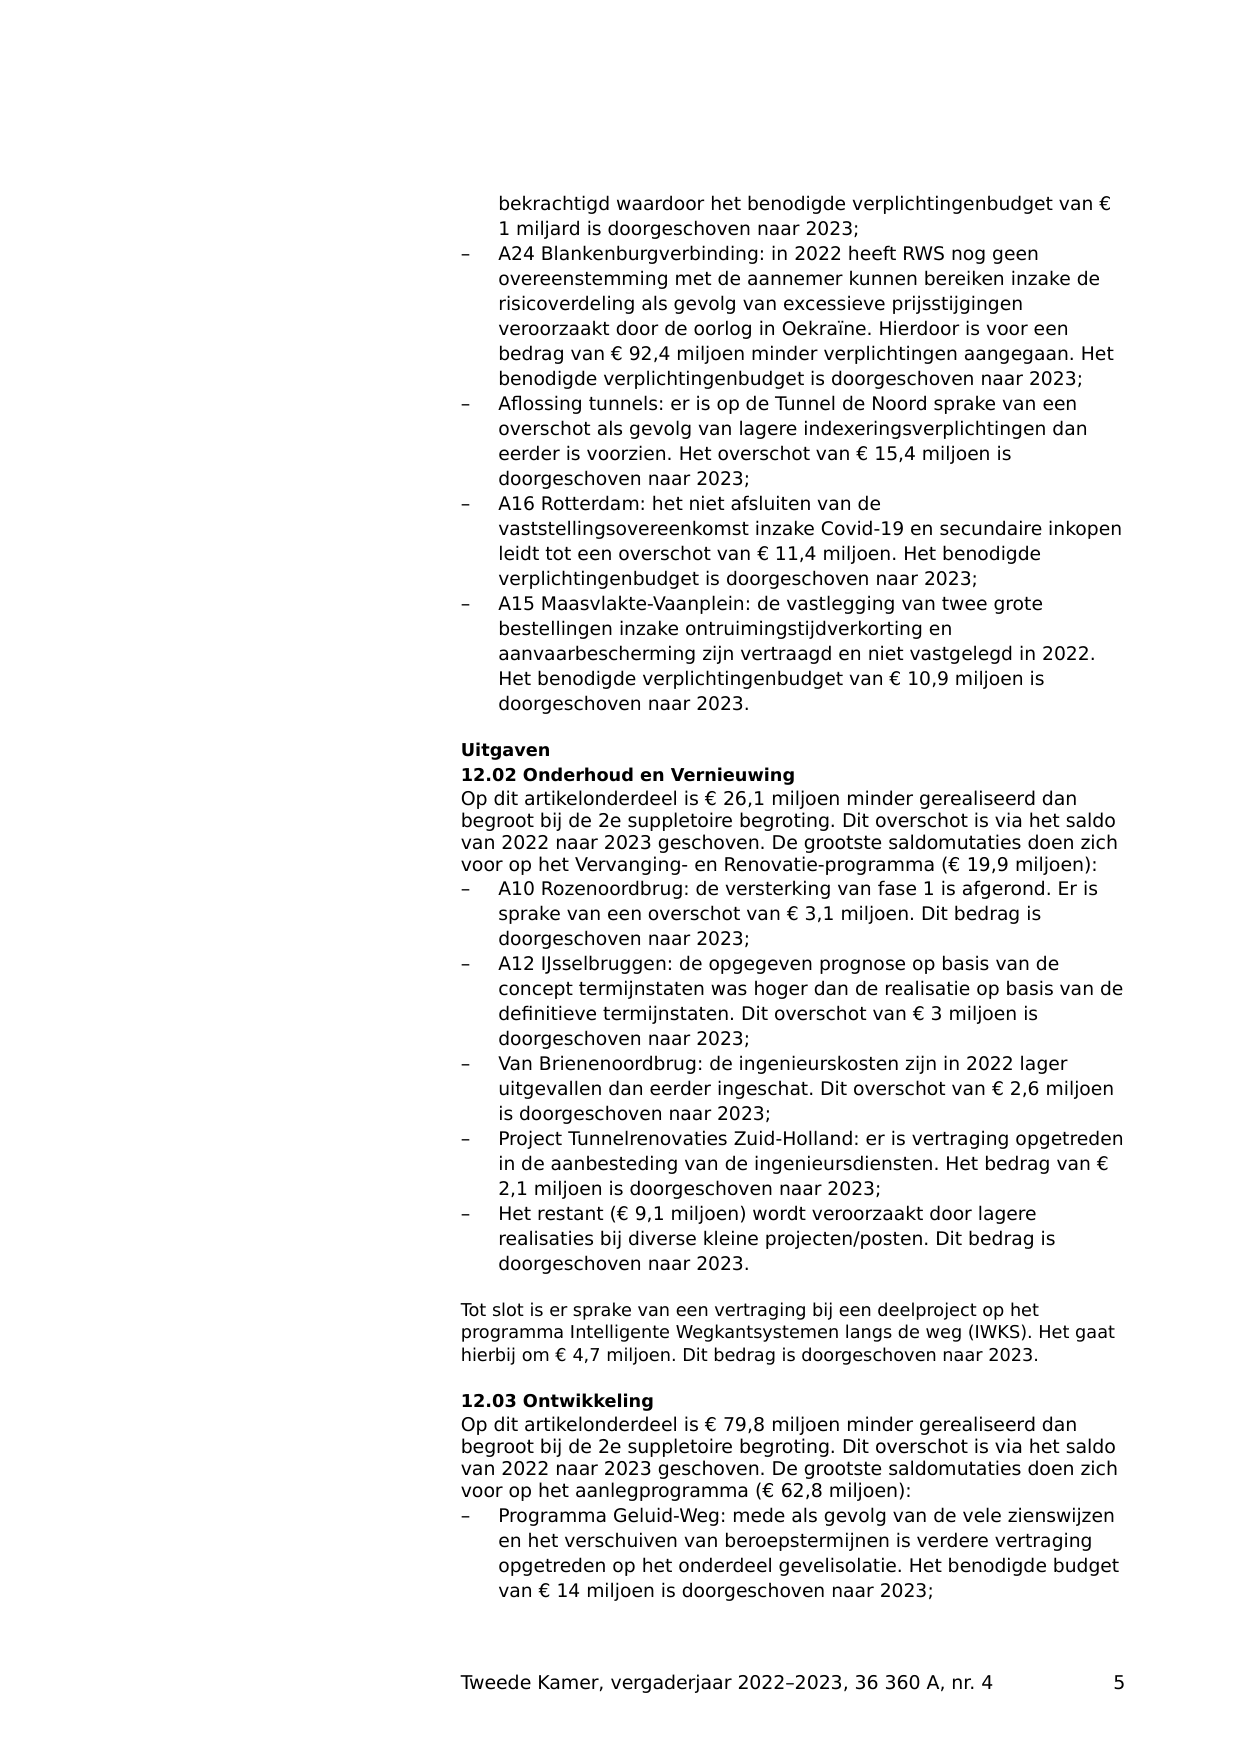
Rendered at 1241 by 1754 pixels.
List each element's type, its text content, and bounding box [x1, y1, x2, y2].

text 12.02 Onderhoud en Vernieuwing [461, 763, 1125, 786]
text Op dit artikelonderdeel is € 26,1 miljoen minder gerealiseerd dan begroot bij de 2e suppletoire begroting. Dit overschot is via het saldo van 2022 naar 2023 geschoven. De grootste saldomutaties doen zich voor op het Vervanging- en Renovatie-programma (€ 19,9 miljoen): [461, 788, 1125, 876]
list A15 Maasvlakte-Vaanplein: de vastlegging van twee grote bestellingen inzake ontruimingstijdverkorting en aanvaarbescherming zijn vertraagd en niet vastgelegd in 2022. Het benodigde verplichtingenbudget van € 10,9 miljoen is doorgeschoven naar 2023. [461, 591, 1125, 716]
list Programma Geluid-Weg: mede als gevolg van de vele zienswijzen en het verschuiven van beroepstermijnen is verdere vertraging opgetreden op het onderdeel gevelisolatie. Het benodigde budget van € 14 miljoen is doorgeschoven naar 2023; [461, 1502, 1125, 1602]
list bekrachtigd waardoor het benodigde verplichtingenbudget van € 1 miljard is doorgeschoven naar 2023; [461, 191, 1125, 241]
text Uitgaven [461, 738, 1125, 761]
list A24 Blankenburgverbinding: in 2022 heeft RWS nog geen overeenstemming met de aannemer kunnen bereiken inzake de risicoverdeling als gevolg van excessieve prijsstijgingen veroorzaakt door de oorlog in Oekraïne. Hierdoor is voor een bedrag van € 92,4 miljoen minder verplichtingen aangegaan. Het benodigde verplichtingenbudget is doorgeschoven naar 2023; [461, 241, 1125, 391]
text Tot slot is er sprake van een vertraging bij een deelproject op het programma Intelligente Wegkantsystemen langs de weg (IWKS). Het gaat hierbij om € 4,7 miljoen. Dit bedrag is doorgeschoven naar 2023. [461, 1298, 1125, 1366]
text Op dit artikelonderdeel is € 79,8 miljoen minder gerealiseerd dan begroot bij de 2e suppletoire begroting. Dit overschot is via het saldo van 2022 naar 2023 geschoven. De grootste saldomutaties doen zich voor op het aanlegprogramma (€ 62,8 miljoen): [461, 1414, 1125, 1502]
list Project Tunnelrenovaties Zuid-Holland: er is vertraging opgetreden in de aanbesteding van de ingenieursdiensten. Het bedrag van € 2,1 miljoen is doorgeschoven naar 2023; [461, 1126, 1125, 1201]
list Van Brienenoordbrug: de ingenieurskosten zijn in 2022 lager uitgevallen dan eerder ingeschat. Dit overschot van € 2,6 miljoen is doorgeschoven naar 2023; [461, 1051, 1125, 1126]
list Aflossing tunnels: er is op de Tunnel de Noord sprake van een overschot als gevolg van lagere indexeringsverplichtingen dan eerder is voorzien. Het overschot van € 15,4 miljoen is doorgeschoven naar 2023; [461, 391, 1125, 491]
list A10 Rozenoordbrug: de versterking van fase 1 is afgerond. Er is sprake van een overschot van € 3,1 miljoen. Dit bedrag is doorgeschoven naar 2023; [461, 876, 1125, 951]
list Het restant (€ 9,1 miljoen) wordt veroorzaakt door lagere realisaties bij diverse kleine projecten/posten. Dit bedrag is doorgeschoven naar 2023. [461, 1201, 1125, 1276]
list A12 IJsselbruggen: de opgegeven prognose op basis van de concept termijnstaten was hoger dan de realisatie op basis van de definitieve termijnstaten. Dit overschot van € 3 miljoen is doorgeschoven naar 2023; [461, 951, 1125, 1051]
list A16 Rotterdam: het niet afsluiten van de vaststellingsovereenkomst inzake Covid-19 en secundaire inkopen leidt tot een overschot van € 11,4 miljoen. Het benodigde verplichtingenbudget is doorgeschoven naar 2023; [461, 491, 1125, 591]
text 12.03 Ontwikkeling [461, 1389, 1125, 1412]
